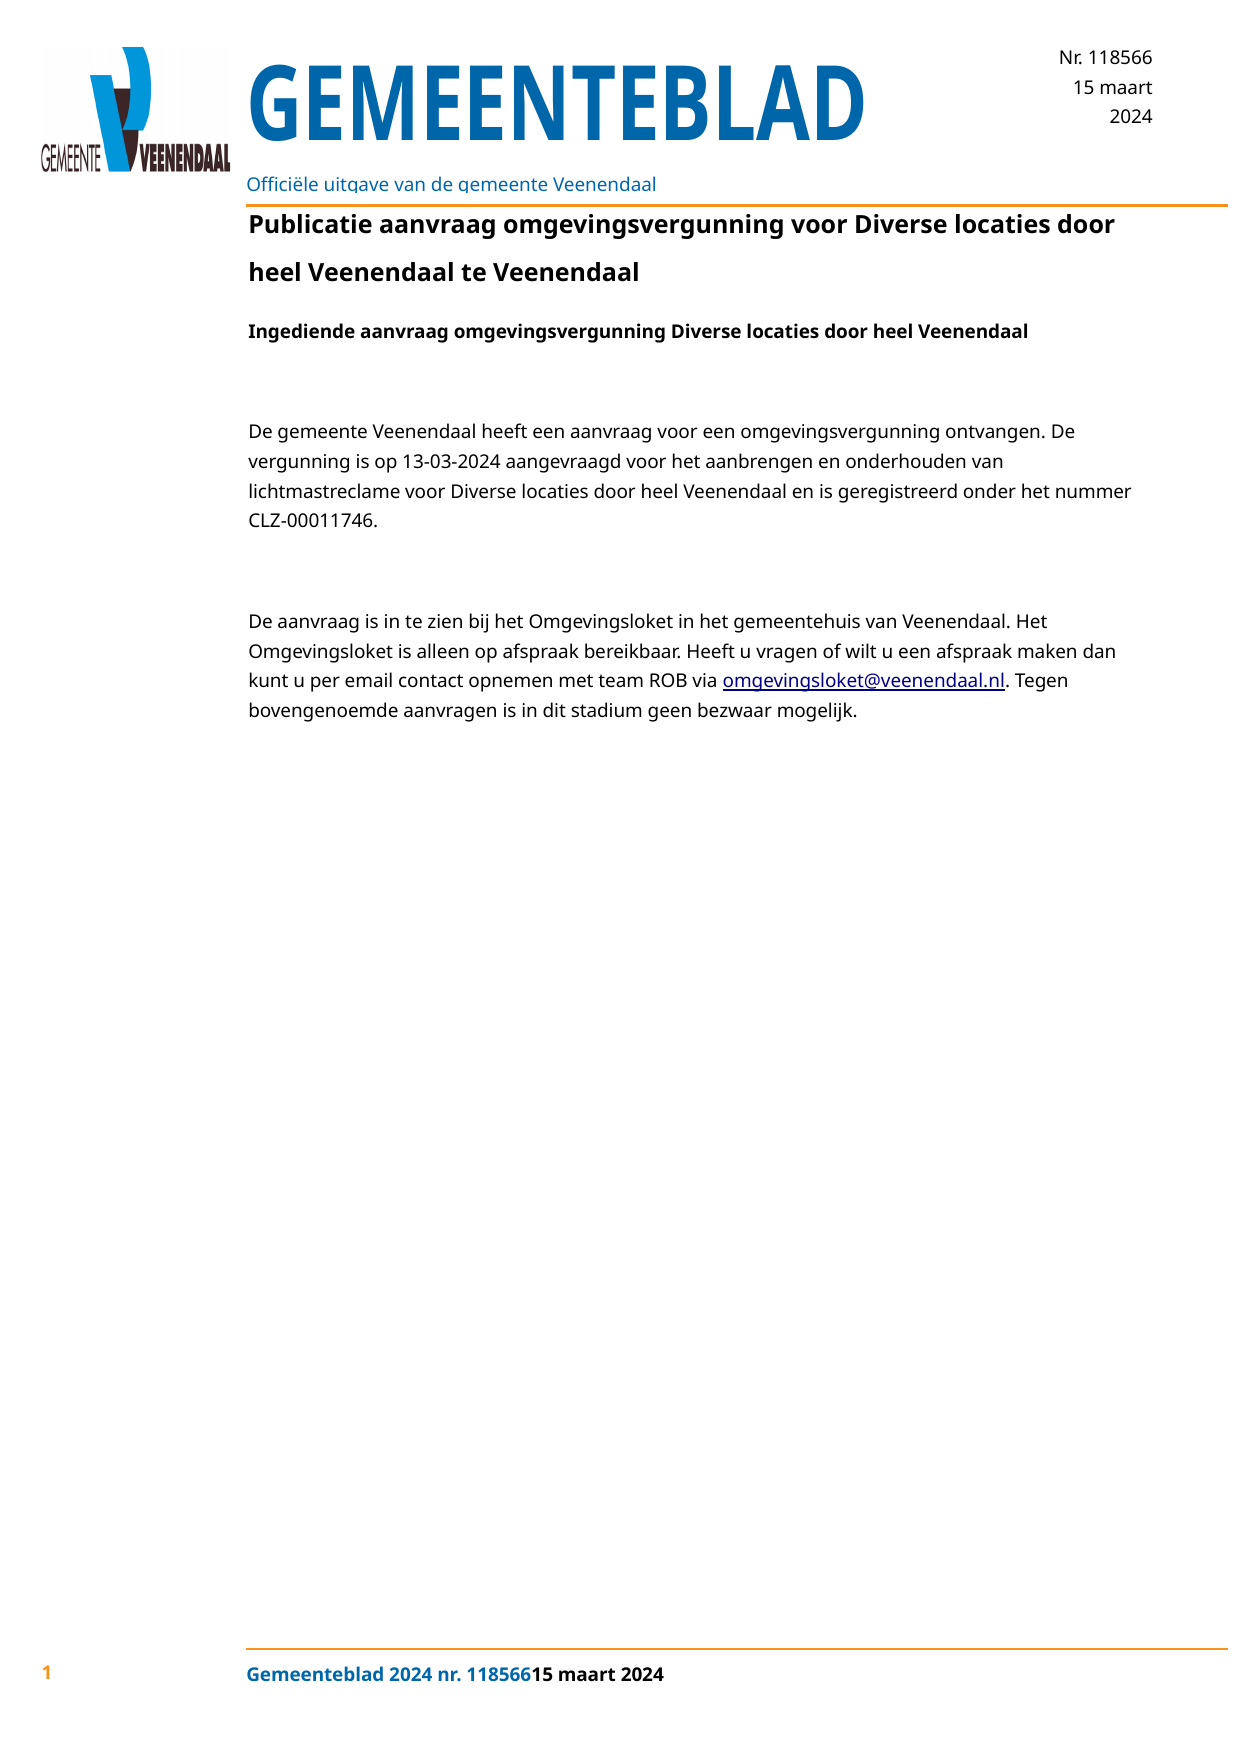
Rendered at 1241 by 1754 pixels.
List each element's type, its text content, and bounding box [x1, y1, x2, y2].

picture [123, 47, 231, 172]
text Ingediende aanvraag omgevingsvergunning Diverse locaties door heel Veenendaal [248, 318, 1152, 344]
text De aanvraag is in te zien bij het Omgevingsloket in het gemeentehuis van Veenendaal. Het Omgevingsloket is alleen op afspraak bereikbaar. Heeft u vragen of wilt u een afspraak maken dan kunt u per email contact opnemen met team ROB via omgevingsloket@veenendaal.nl. Tegen bovengenoemde aanvragen is in dit stadium geen bezwaar mogelijk. [248, 608, 1152, 723]
text Publicatie aanvraag omgevingsvergunning voor Diverse locaties door heel Veenendaal te Veenendaal [248, 207, 1152, 288]
text De gemeente Veenendaal heeft een aanvraag voor een omgevingsvergunning ontvangen. De vergunning is op 13-03-2024 aangevraagd voor het aanbrengen en onderhouden van lichtmastreclame voor Diverse locaties door heel Veenendaal en is geregistreerd onder het nummer CLZ-00011746. [248, 419, 1152, 533]
picture [41, 47, 130, 172]
